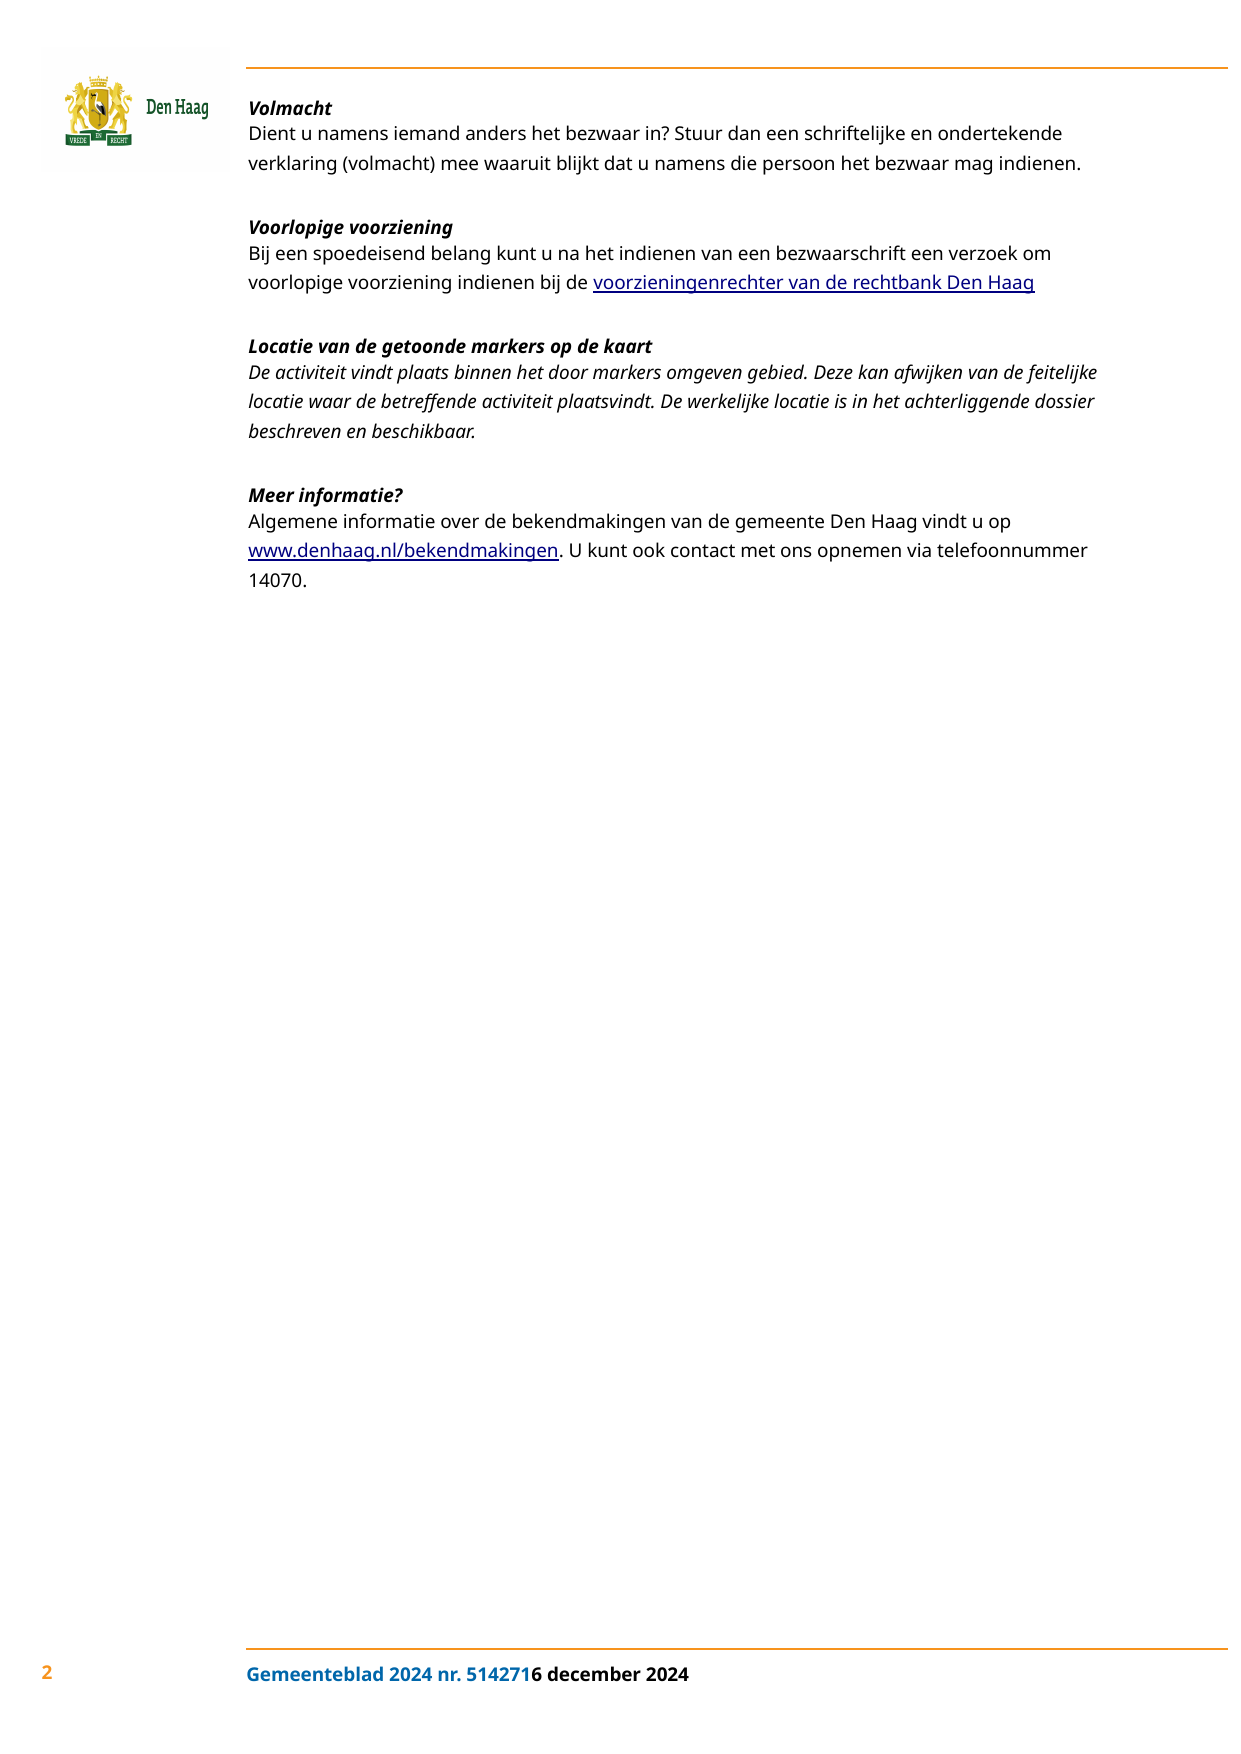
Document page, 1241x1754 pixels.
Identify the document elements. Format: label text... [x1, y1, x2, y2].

text Bij een spoedeisend belang kunt u na het indienen van een bezwaarschrift een verzoek om voorlopige voorziening indienen bij de voorzieningenrechter van de rechtbank Den Haag [248, 240, 1152, 295]
text Volmacht [248, 95, 1152, 121]
text Meer informatie? [248, 482, 1152, 508]
text Locatie van de getoonde markers op de kaart [248, 333, 1152, 359]
text De activiteit vindt plaats binnen het door markers omgeven gebied. Deze kan afwijken van de feitelijke locatie waar de betreffende activiteit plaatsvindt. De werkelijke locatie is in het achterliggende dossier beschreven en beschikbaar. [248, 359, 1152, 444]
text Algemene informatie over de bekendmakingen van de gemeente Den Haag vindt u op www.denhaag.nl/bekendmakingen. U kunt ook contact met ons opnemen via telefoonnummer 14070. [248, 508, 1152, 593]
text Dient u namens iemand anders het bezwaar in? Stuur dan een schriftelijke en ondertekende verklaring (volmacht) mee waaruit blijkt dat u namens die persoon het bezwaar mag indienen. [248, 121, 1152, 176]
text Voorlopige voorziening [248, 214, 1152, 240]
picture [41, 47, 231, 172]
